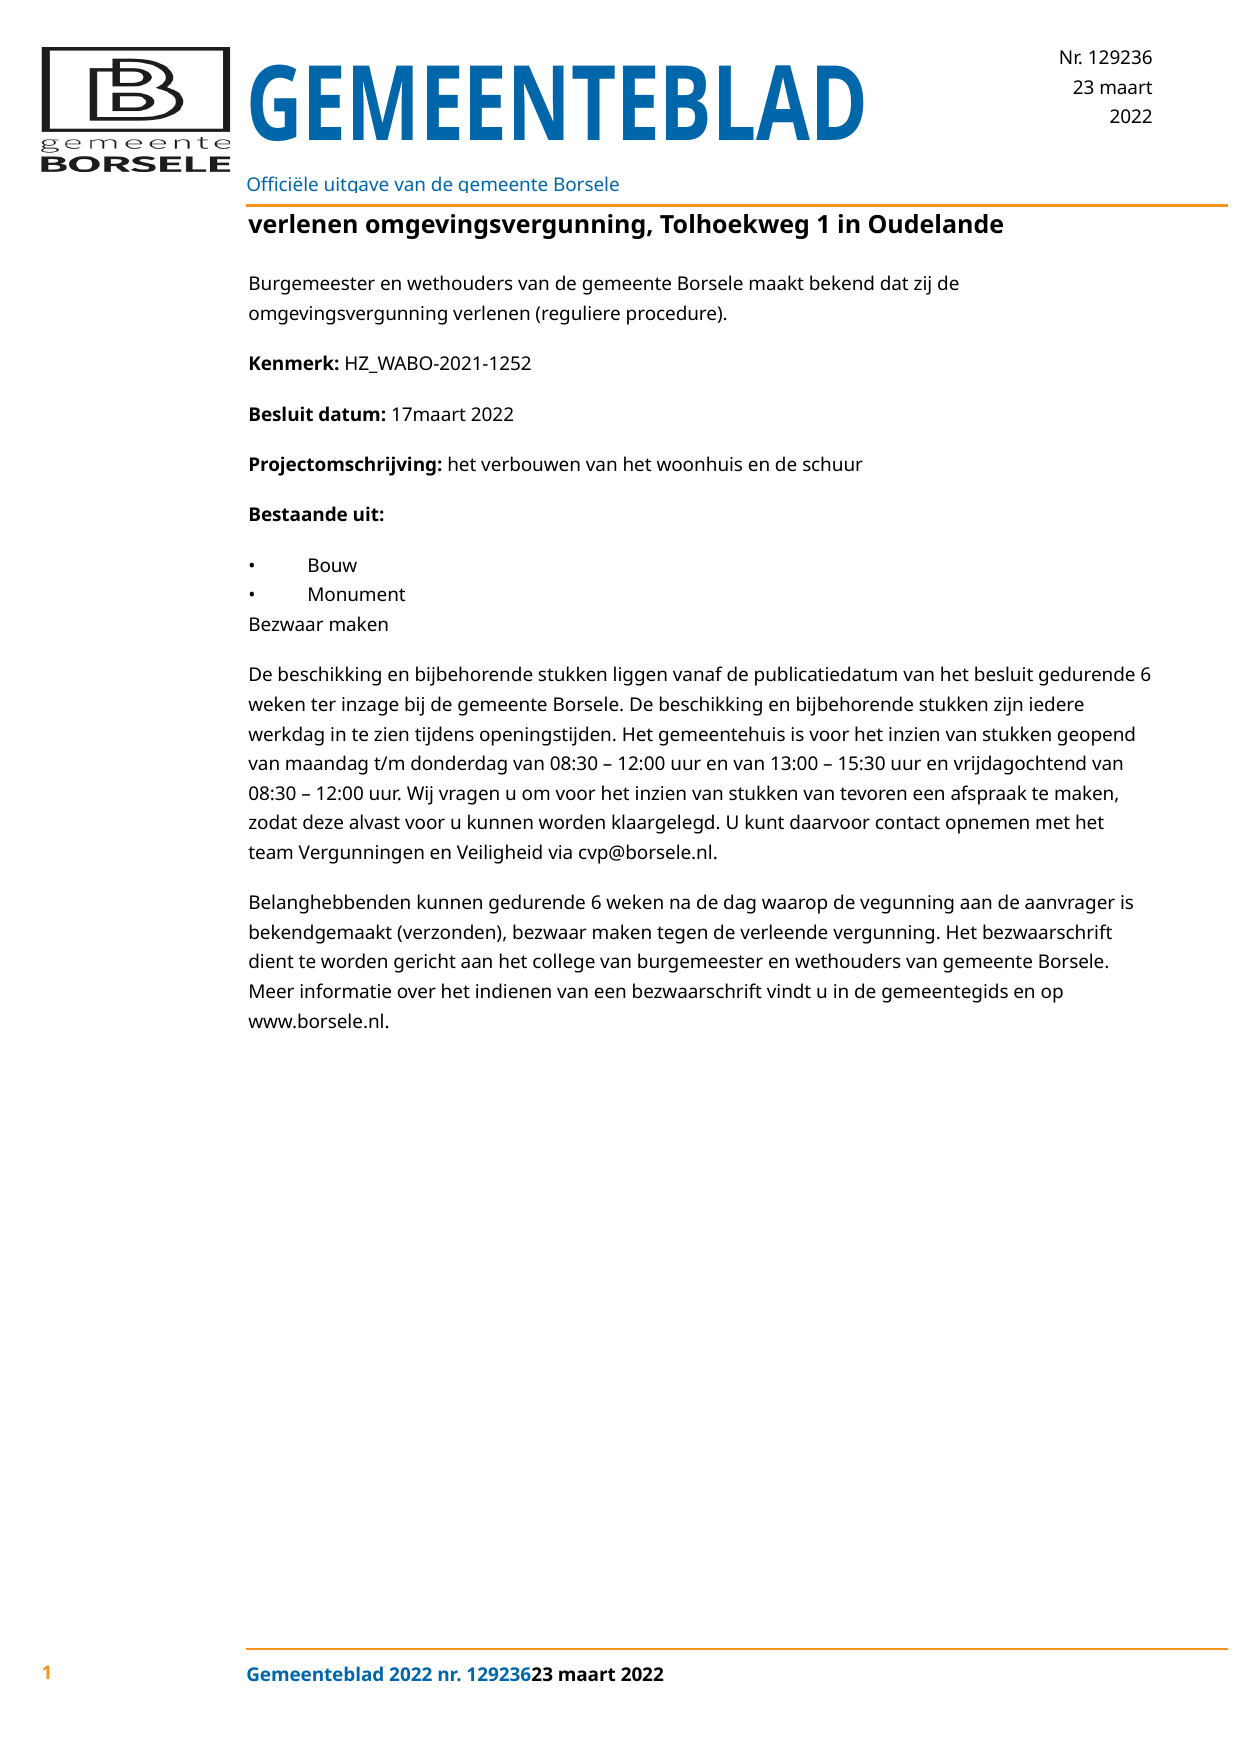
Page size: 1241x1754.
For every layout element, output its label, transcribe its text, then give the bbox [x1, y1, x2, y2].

text Bestaande uit: [248, 502, 1152, 527]
list Monument [248, 582, 1152, 607]
text De beschikking en bijbehorende stukken liggen vanaf de publicatiedatum van het besluit gedurende 6 weken ter inzage bij de gemeente Borsele. De beschikking en bijbehorende stukken zijn iedere werkdag in te zien tijdens openingstijden. Het gemeentehuis is voor het inzien van stukken geopend van maandag t/m donderdag van 08:30 – 12:00 uur en van 13:00 – 15:30 uur en vrijdagochtend van 08:30 – 12:00 uur. Wij vragen u om voor het inzien van stukken van tevoren een afspraak te maken, zodat deze alvast voor u kunnen worden klaargelegd. U kunt daarvoor contact opnemen met het team Vergunningen en Veiligheid via cvp@borsele.nl. [248, 662, 1152, 865]
text Kenmerk: HZ_WABO-2021-1252 [248, 350, 1152, 376]
text Belanghebbenden kunnen gedurende 6 weken na de dag waarop de vegunning aan de aanvrager is bekendgemaakt (verzonden), bezwaar maken tegen de verleende vergunning. Het bezwaarschrift dient te worden gericht aan het college van burgemeester en wethouders van gemeente Borsele. Meer informatie over het indienen van een bezwaarschrift vindt u in de gemeentegids en op www.borsele.nl. [248, 889, 1152, 1033]
picture [41, 47, 231, 172]
text Bezwaar maken [248, 611, 1152, 637]
list Bouw [248, 552, 1152, 578]
text verlenen omgevingsvergunning, Tolhoekweg 1 in Oudelande [248, 207, 1152, 241]
text Burgemeester en wethouders van de gemeente Borsele maakt bekend dat zij de omgevingsvergunning verlenen (reguliere procedure). [248, 270, 1152, 326]
text Besluit datum: 17maart 2022 [248, 401, 1152, 426]
text Projectomschrijving: het verbouwen van het woonhuis en de schuur [248, 451, 1152, 477]
